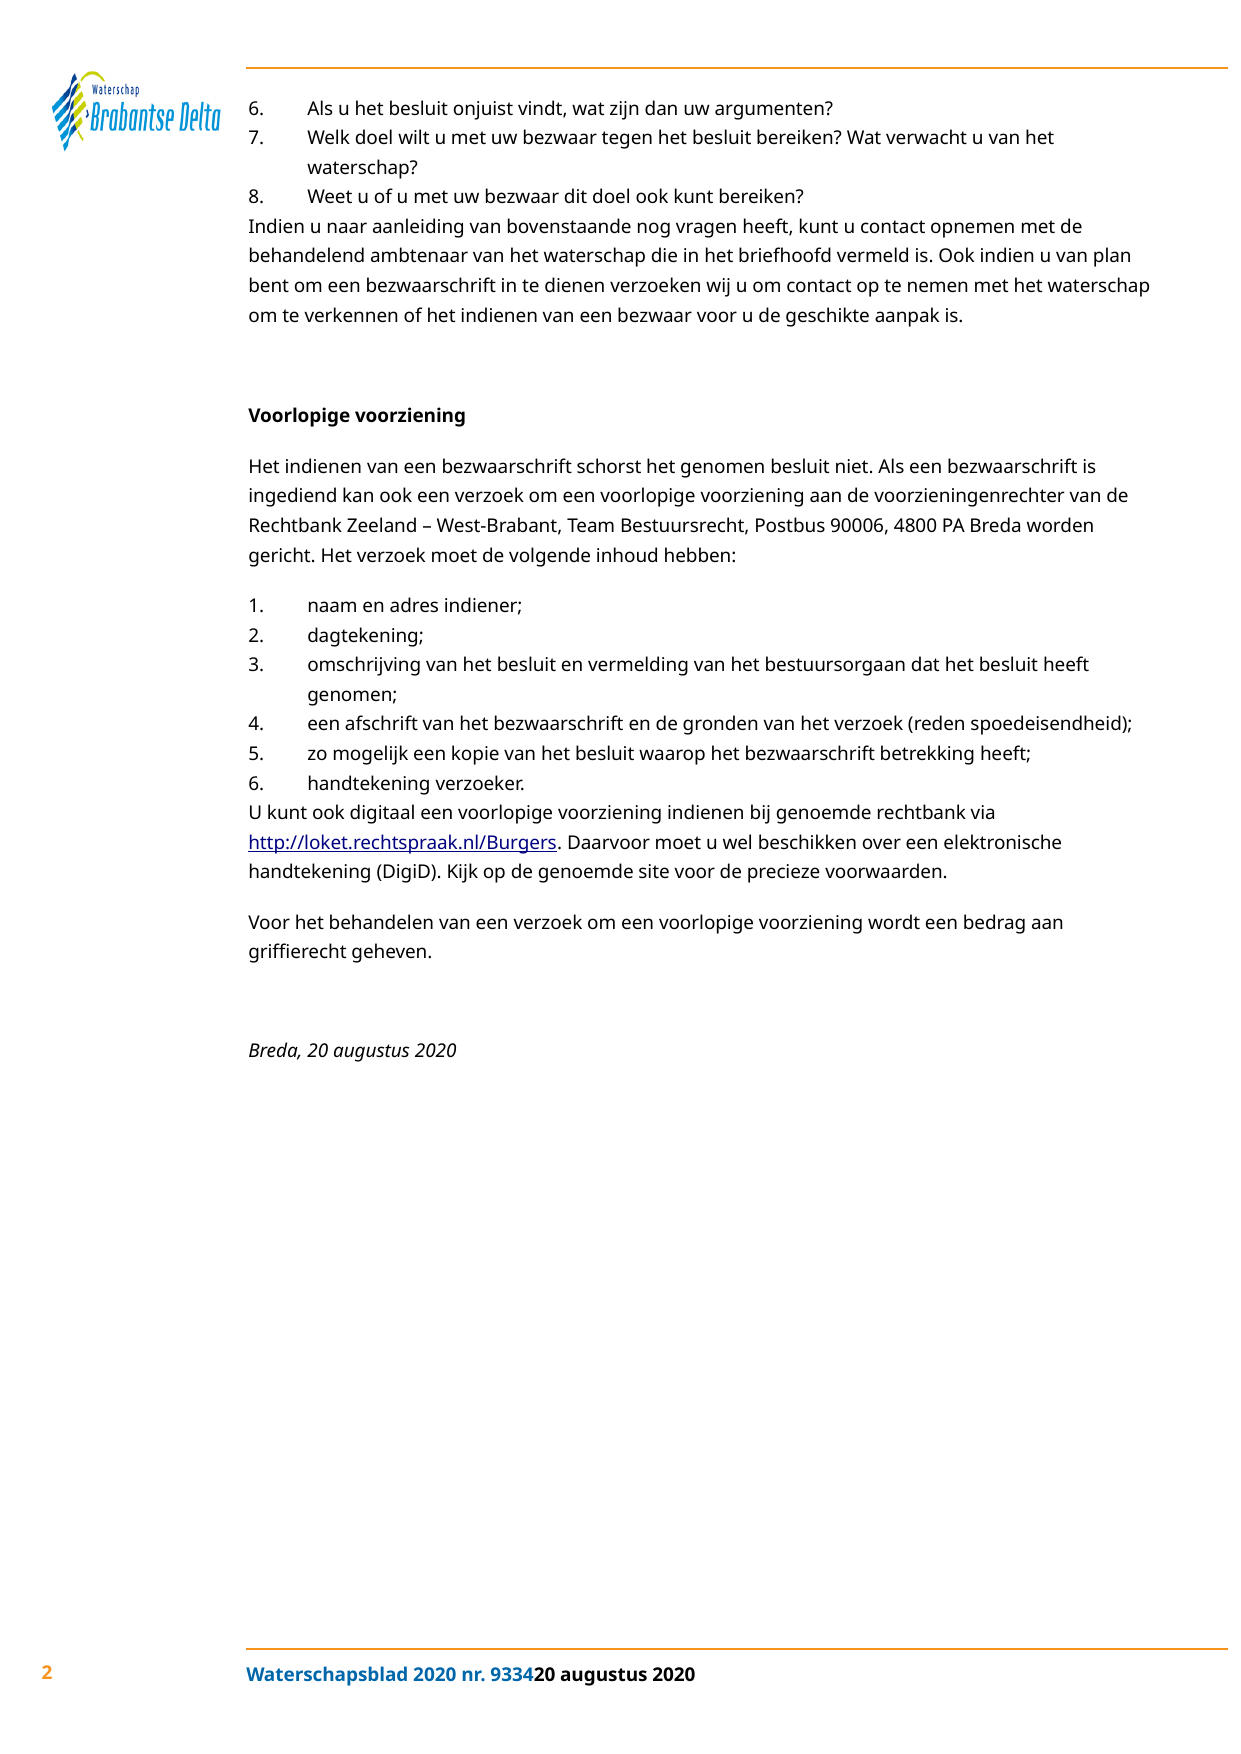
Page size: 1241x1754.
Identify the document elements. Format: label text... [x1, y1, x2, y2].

list naam en adres indiener; [248, 592, 1152, 618]
text Voor het behandelen van een verzoek om een voorlopige voorziening wordt een bedrag aan griffierecht geheven. [248, 909, 1152, 964]
text U kunt ook digitaal een voorlopige voorziening indienen bij genoemde rechtbank via http://loket.rechtspraak.nl/Burgers. Daarvoor moet u wel beschikken over een elektronische handtekening (DigiD). Kijk op de genoemde site voor de precieze voorwaarden. [248, 799, 1152, 884]
list Als u het besluit onjuist vindt, wat zijn dan uw argumenten? [248, 95, 1152, 121]
list dagtekening; [248, 622, 1152, 648]
text Breda, 20 augustus 2020 [248, 1037, 1152, 1062]
text Het indienen van een bezwaarschrift schorst het genomen besluit niet. Als een bezwaarschrift is ingediend kan ook een verzoek om een voorlopige voorziening aan de voorzieningenrechter van de Rechtbank Zeeland – West-Brabant, Team Bestuursrecht, Postbus 90006, 4800 PA Breda worden gericht. Het verzoek moet de volgende inhoud hebben: [248, 453, 1152, 568]
list zo mogelijk een kopie van het besluit waarop het bezwaarschrift betrekking heeft; [248, 740, 1152, 766]
list handtekening verzoeker. [248, 770, 1152, 796]
text Indien u naar aanleiding van bovenstaande nog vragen heeft, kunt u contact opnemen met de behandelend ambtenaar van het waterschap die in het briefhoofd vermeld is. Ook indien u van plan bent om een bezwaarschrift in te dienen verzoeken wij u om contact op te nemen met het waterschap om te verkennen of het indienen van een bezwaar voor u de geschikte aanpak is. [248, 213, 1152, 328]
list omschrijving van het besluit en vermelding van het bestuursorgaan dat het besluit heeft genomen; [248, 651, 1152, 707]
text Voorlopige voorziening [248, 403, 1152, 428]
list Weet u of u met uw bezwaar dit doel ook kunt bereiken? [248, 183, 1152, 209]
list Welk doel wilt u met uw bezwaar tegen het besluit bereiken? Wat verwacht u van het waterschap? [248, 124, 1152, 180]
picture [41, 47, 231, 172]
list een afschrift van het bezwaarschrift en de gronden van het verzoek (reden spoedeisendheid); [248, 711, 1152, 736]
